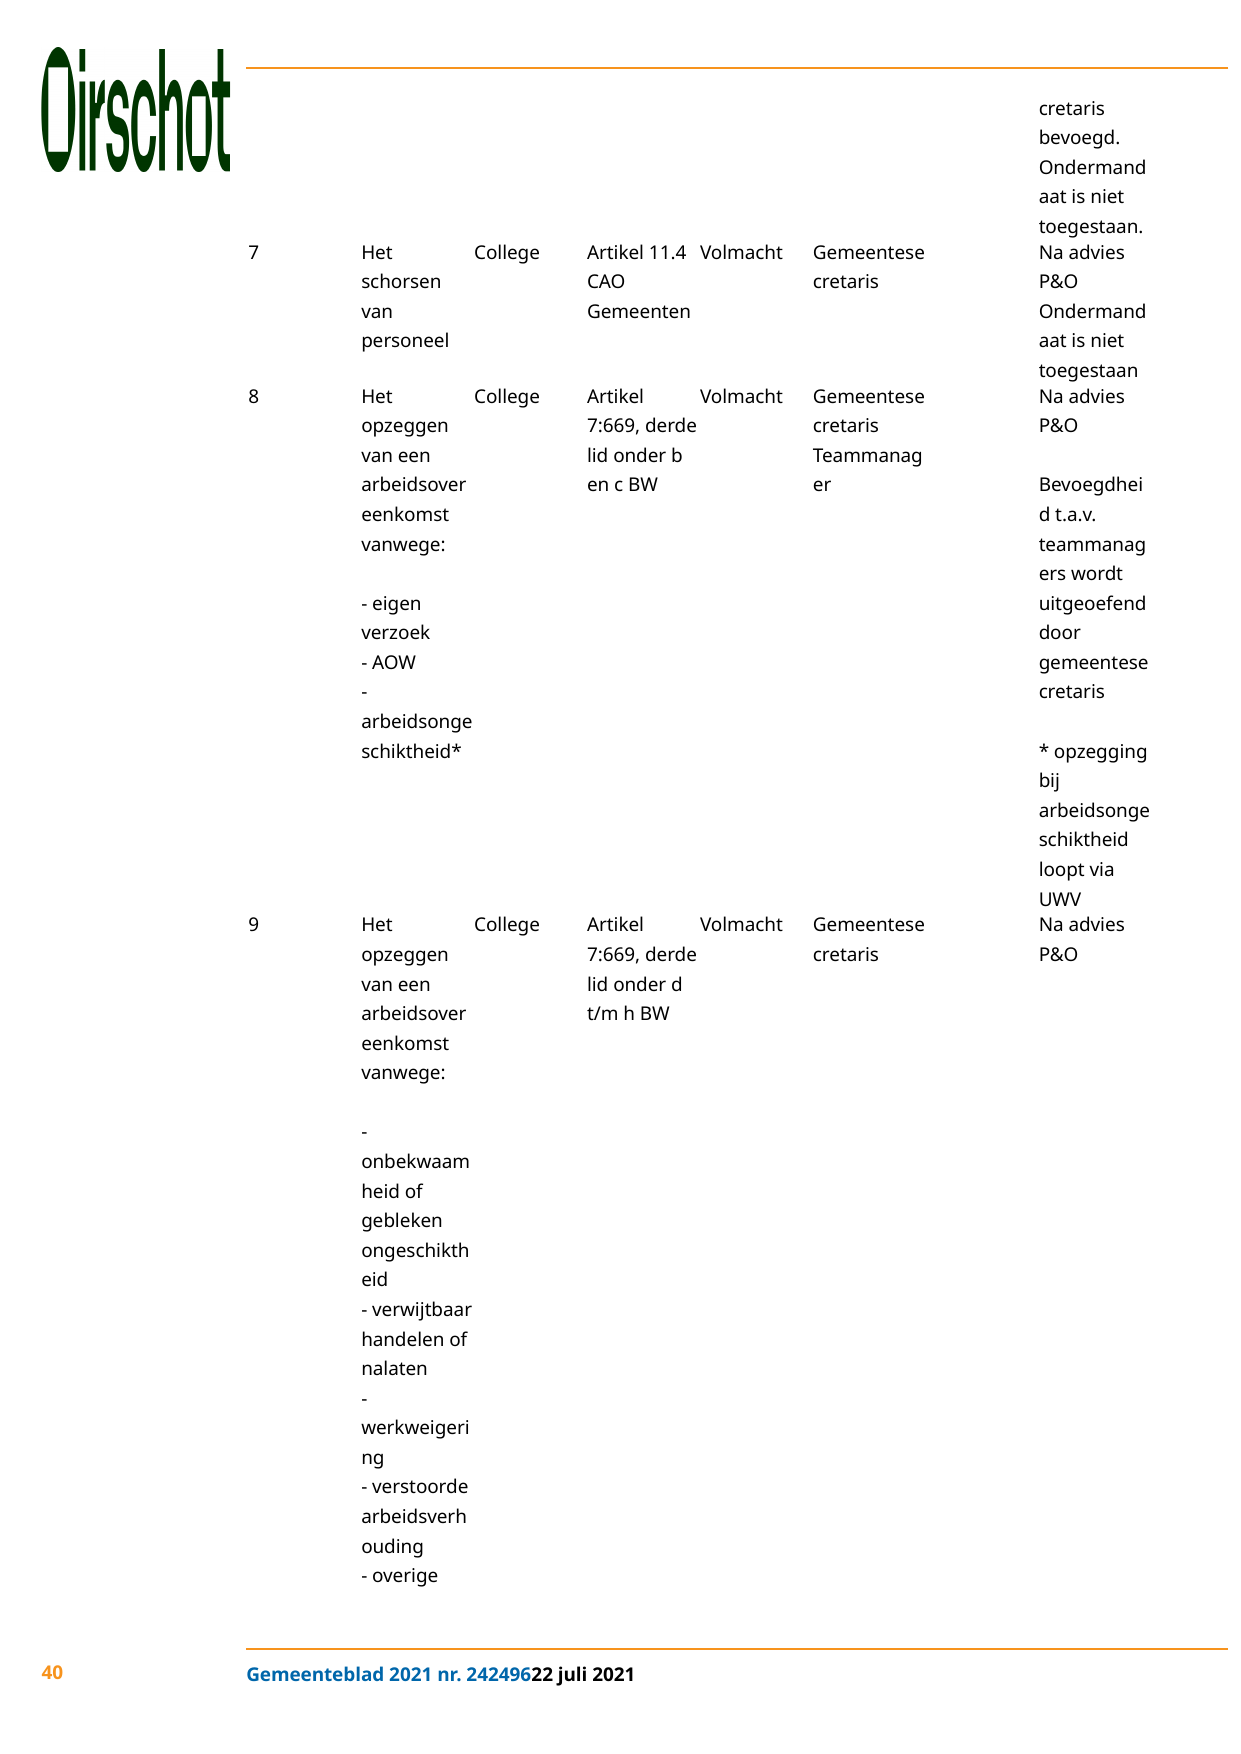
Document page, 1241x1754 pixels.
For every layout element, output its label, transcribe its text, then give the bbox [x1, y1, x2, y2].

table_cell Artikel 7:669, derde lid onder d t/m h BW [587, 912, 700, 1588]
table_cell Volmacht [700, 239, 813, 383]
table_cell [248, 95, 361, 239]
picture [41, 47, 231, 172]
table_cell cretaris bevoegd. Ondermandaat is niet toegestaan. [1039, 95, 1152, 239]
table_cell 8 [248, 383, 361, 912]
table_cell 7 [248, 239, 361, 383]
table_cell College [474, 912, 587, 1588]
table_cell [926, 95, 1038, 239]
table_cell [813, 95, 926, 239]
table_cell Het opzeggen van een arbeidsovereenkomst vanwege: - eigen verzoek - AOW - arbeidsongeschiktheid* [361, 383, 474, 912]
table_cell Na advies P&O Ondermandaat is niet toegestaan [1039, 239, 1152, 383]
table_cell Het schorsen van personeel [361, 239, 474, 383]
table_cell Gemeentesecretaris [813, 239, 926, 383]
table_cell Na advies P&O [1039, 912, 1152, 1588]
table_cell Volmacht [700, 912, 813, 1588]
table_cell [926, 383, 1038, 912]
table_cell [926, 912, 1038, 1588]
table_cell Na advies P&O Bevoegdheid t.a.v. teammanagers wordt uitgeoefend door gemeentesecretaris * opzegging bij arbeidsongeschiktheid loopt via UWV [1039, 383, 1152, 912]
table_cell [926, 239, 1038, 383]
table_cell Artikel 7:669, derde lid onder b en c BW [587, 383, 700, 912]
table_cell [700, 95, 813, 239]
table_cell Volmacht [700, 383, 813, 912]
table_cell Gemeentesecretaris [813, 912, 926, 1588]
table_cell 9 [248, 912, 361, 1588]
table_cell Het opzeggen van een arbeidsovereenkomst vanwege: - onbekwaamheid of gebleken ongeschiktheid - verwijtbaar handelen of nalaten - werkweigering - verstoorde arbeidsverhouding - overige [361, 912, 474, 1588]
table_cell [474, 95, 587, 239]
table_cell College [474, 383, 587, 912]
table_cell College [474, 239, 587, 383]
table_cell [587, 95, 700, 239]
table_cell [361, 95, 474, 239]
table_cell Artikel 11.4 CAO Gemeenten [587, 239, 700, 383]
table_cell Gemeentesecretaris Teammanager [813, 383, 926, 912]
